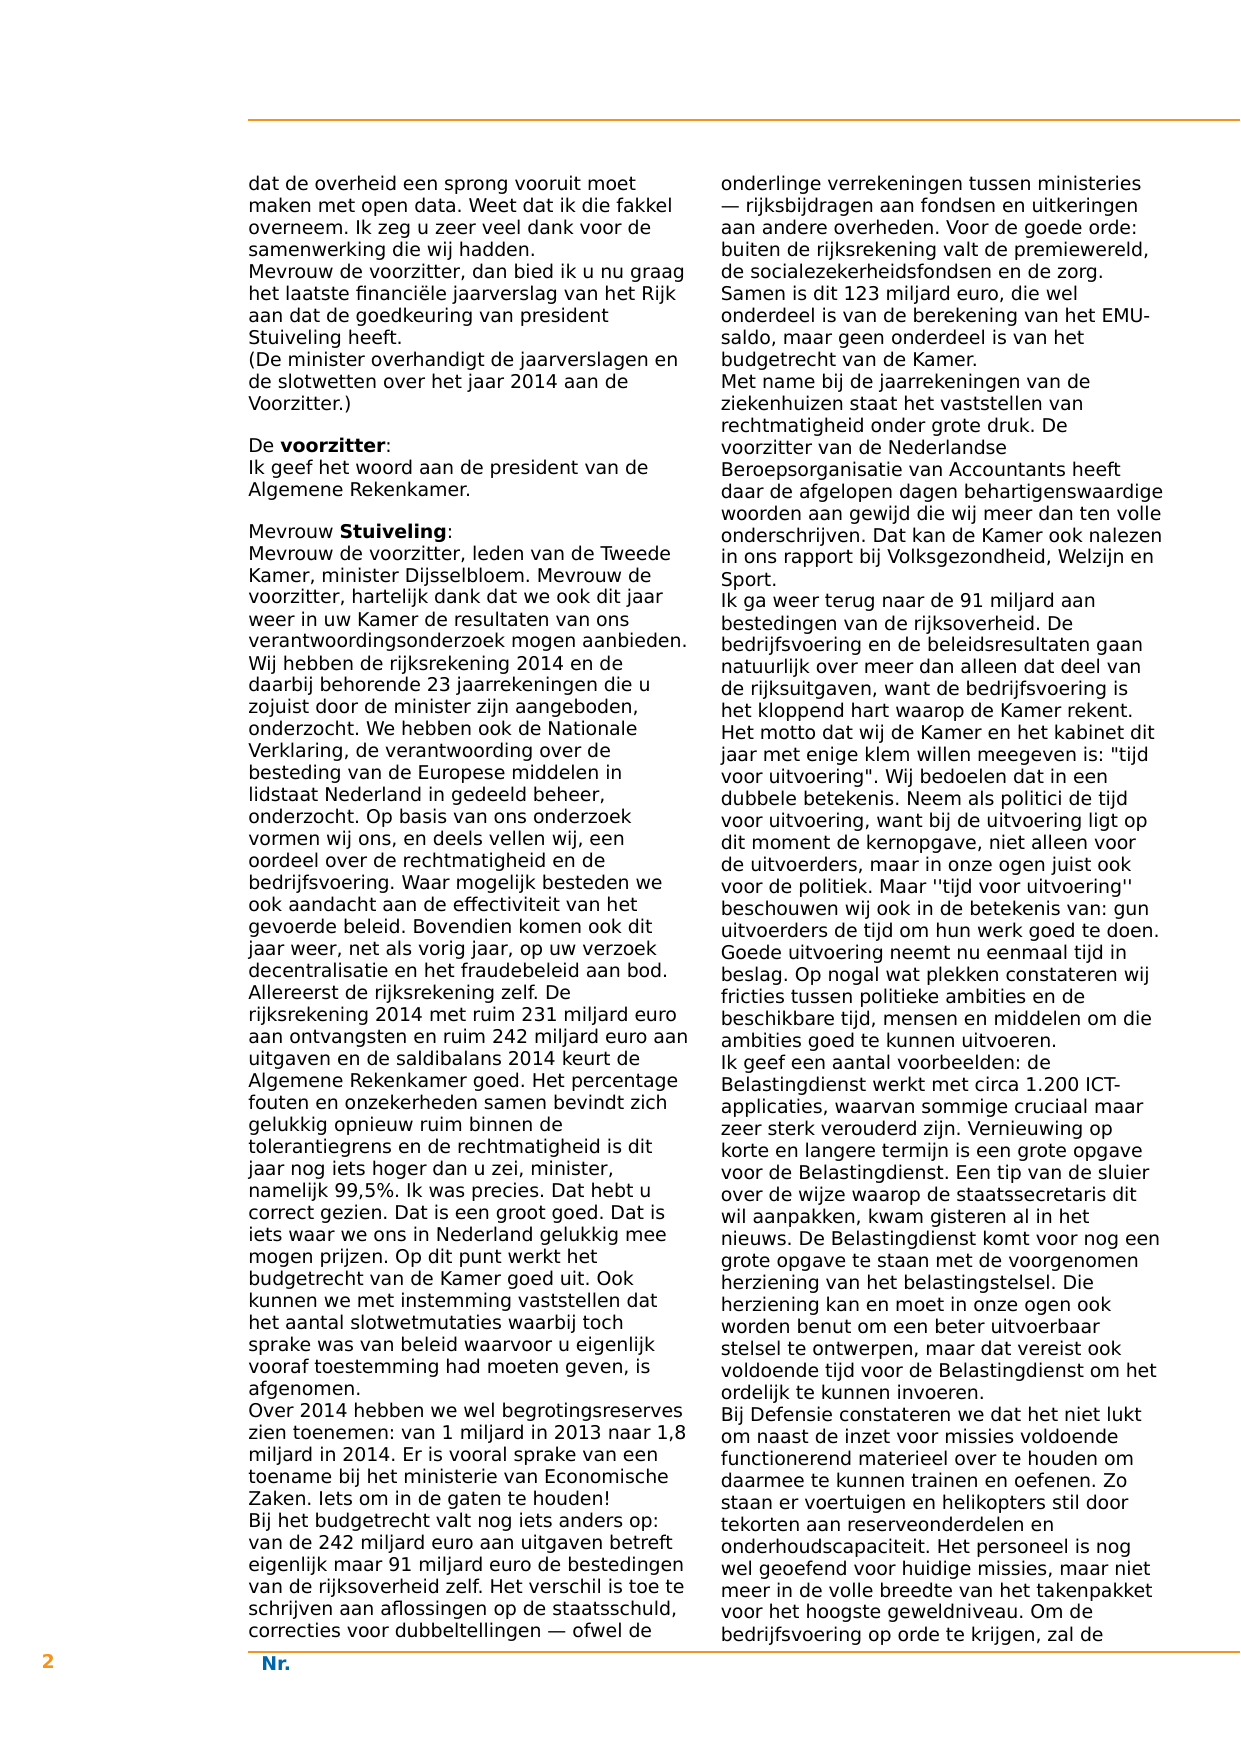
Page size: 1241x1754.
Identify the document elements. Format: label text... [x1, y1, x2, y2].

text Bij Defensie constateren we dat het niet lukt om naast de inzet voor missies voldoende functionerend materieel over te houden om daarmee te kunnen trainen en oefenen. Zo staan er voertuigen en helikopters stil door tekorten aan reserveonderdelen en onderhoudscapaciteit. Het personeel is nog wel geoefend voor huidige missies, maar niet meer in de volle breedte van het takenpakket voor het hoogste geweldniveau. Om de bedrijfsvoering op orde te krijgen, zal de [721, 1404, 1163, 1645]
text Bij het budgetrecht valt nog iets anders op: van de 242 miljard euro aan uitgaven betreft eigenlijk maar 91 miljard euro de bestedingen van de rijksoverheid zelf. Het verschil is toe te schrijven aan aflossingen op de staatsschuld, correcties voor dubbeltellingen — ofwel de [248, 1509, 691, 1641]
text onderlinge verrekeningen tussen ministeries — rijksbijdragen aan fondsen en uitkeringen aan andere overheden. Voor de goede orde: buiten de rijksrekening valt de premiewereld, de socialezekerheidsfondsen en de zorg. Samen is dit 123 miljard euro, die wel onderdeel is van de berekening van het EMU-saldo, maar geen onderdeel is van het budgetrecht van de Kamer. [721, 173, 1163, 371]
text Allereerst de rijksrekening zelf. De rijksrekening 2014 met ruim 231 miljard euro aan ontvangsten en ruim 242 miljard euro aan uitgaven en de saldibalans 2014 keurt de Algemene Rekenkamer goed. Het percentage fouten en onzekerheden samen bevindt zich gelukkig opnieuw ruim binnen de tolerantiegrens en de rechtmatigheid is dit jaar nog iets hoger dan u zei, minister, namelijk 99,5%. Ik was precies. Dat hebt u correct gezien. Dat is een groot goed. Dat is iets waar we ons in Nederland gelukkig mee mogen prijzen. Op dit punt werkt het budgetrecht van de Kamer goed uit. Ook kunnen we met instemming vaststellen dat het aantal slotwetmutaties waarbij toch sprake was van beleid waarvoor u eigenlijk vooraf toestemming had moeten geven, is afgenomen. [248, 982, 691, 1400]
text Mevrouw de voorzitter, dan bied ik u nu graag het laatste financiële jaarverslag van het Rijk aan dat de goedkeuring van president Stuiveling heeft. [248, 261, 691, 349]
text dat de overheid een sprong vooruit moet maken met open data. Weet dat ik die fakkel overneem. Ik zeg u zeer veel dank voor de samenwerking die wij hadden. [248, 173, 691, 261]
text Ik geef het woord aan de president van de Algemene Rekenkamer. [248, 457, 691, 501]
text Mevrouw de voorzitter, leden van de Tweede Kamer, minister Dijsselbloem. Mevrouw de voorzitter, hartelijk dank dat we ook dit jaar weer in uw Kamer de resultaten van ons verantwoordingsonderzoek mogen aanbieden. Wij hebben de rijksrekening 2014 en de daarbij behorende 23 jaarrekeningen die u zojuist door de minister zijn aangeboden, onderzocht. We hebben ook de Nationale Verklaring, de verantwoording over de besteding van de Europese middelen in lidstaat Nederland in gedeeld beheer, onderzocht. Op basis van ons onderzoek vormen wij ons, en deels vellen wij, een oordeel over de rechtmatigheid en de bedrijfsvoering. Waar mogelijk besteden we ook aandacht aan de effectiviteit van het gevoerde beleid. Bovendien komen ook dit jaar weer, net als vorig jaar, op uw verzoek decentralisatie en het fraudebeleid aan bod. [248, 542, 691, 982]
text Over 2014 hebben we wel begrotingsreserves zien toenemen: van 1 miljard in 2013 naar 1,8 miljard in 2014. Er is vooral sprake van een toename bij het ministerie van Economische Zaken. Iets om in de gaten te houden! [248, 1400, 691, 1509]
text Mevrouw Stuiveling: [248, 521, 691, 542]
text Met name bij de jaarrekeningen van de ziekenhuizen staat het vaststellen van rechtmatigheid onder grote druk. De voorzitter van de Nederlandse Beroepsorganisatie van Accountants heeft daar de afgelopen dagen behartigenswaardige woorden aan gewijd die wij meer dan ten volle onderschrijven. Dat kan de Kamer ook nalezen in ons rapport bij Volksgezondheid, Welzijn en Sport. [721, 371, 1163, 590]
text Ik geef een aantal voorbeelden: de Belastingdienst werkt met circa 1.200 ICT-applicaties, waarvan sommige cruciaal maar zeer sterk verouderd zijn. Vernieuwing op korte en langere termijn is een grote opgave voor de Belastingdienst. Een tip van de sluier over de wijze waarop de staatssecretaris dit wil aanpakken, kwam gisteren al in het nieuws. De Belastingdienst komt voor nog een grote opgave te staan met de voorgenomen herziening van het belastingstelsel. Die herziening kan en moet in onze ogen ook worden benut om een beter uitvoerbaar stelsel te ontwerpen, maar dat vereist ook voldoende tijd voor de Belastingdienst om het ordelijk te kunnen invoeren. [721, 1052, 1163, 1404]
text De voorzitter: [248, 434, 691, 457]
text Ik ga weer terug naar de 91 miljard aan bestedingen van de rijksoverheid. De bedrijfsvoering en de beleidsresultaten gaan natuurlijk over meer dan alleen dat deel van de rijksuitgaven, want de bedrijfsvoering is het kloppend hart waarop de Kamer rekent. Het motto dat wij de Kamer en het kabinet dit jaar met enige klem willen meegeven is: "tijd voor uitvoering". Wij bedoelen dat in een dubbele betekenis. Neem als politici de tijd voor uitvoering, want bij de uitvoering ligt op dit moment de kernopgave, niet alleen voor de uitvoerders, maar in onze ogen juist ook voor de politiek. Maar ''tijd voor uitvoering'' beschouwen wij ook in de betekenis van: gun uitvoerders de tijd om hun werk goed te doen. Goede uitvoering neemt nu eenmaal tijd in beslag. Op nogal wat plekken constateren wij fricties tussen politieke ambities en de beschikbare tijd, mensen en middelen om die ambities goed te kunnen uitvoeren. [721, 590, 1163, 1052]
text (De minister overhandigt de jaarverslagen en de slotwetten over het jaar 2014 aan de Voorzitter.) [248, 349, 691, 414]
